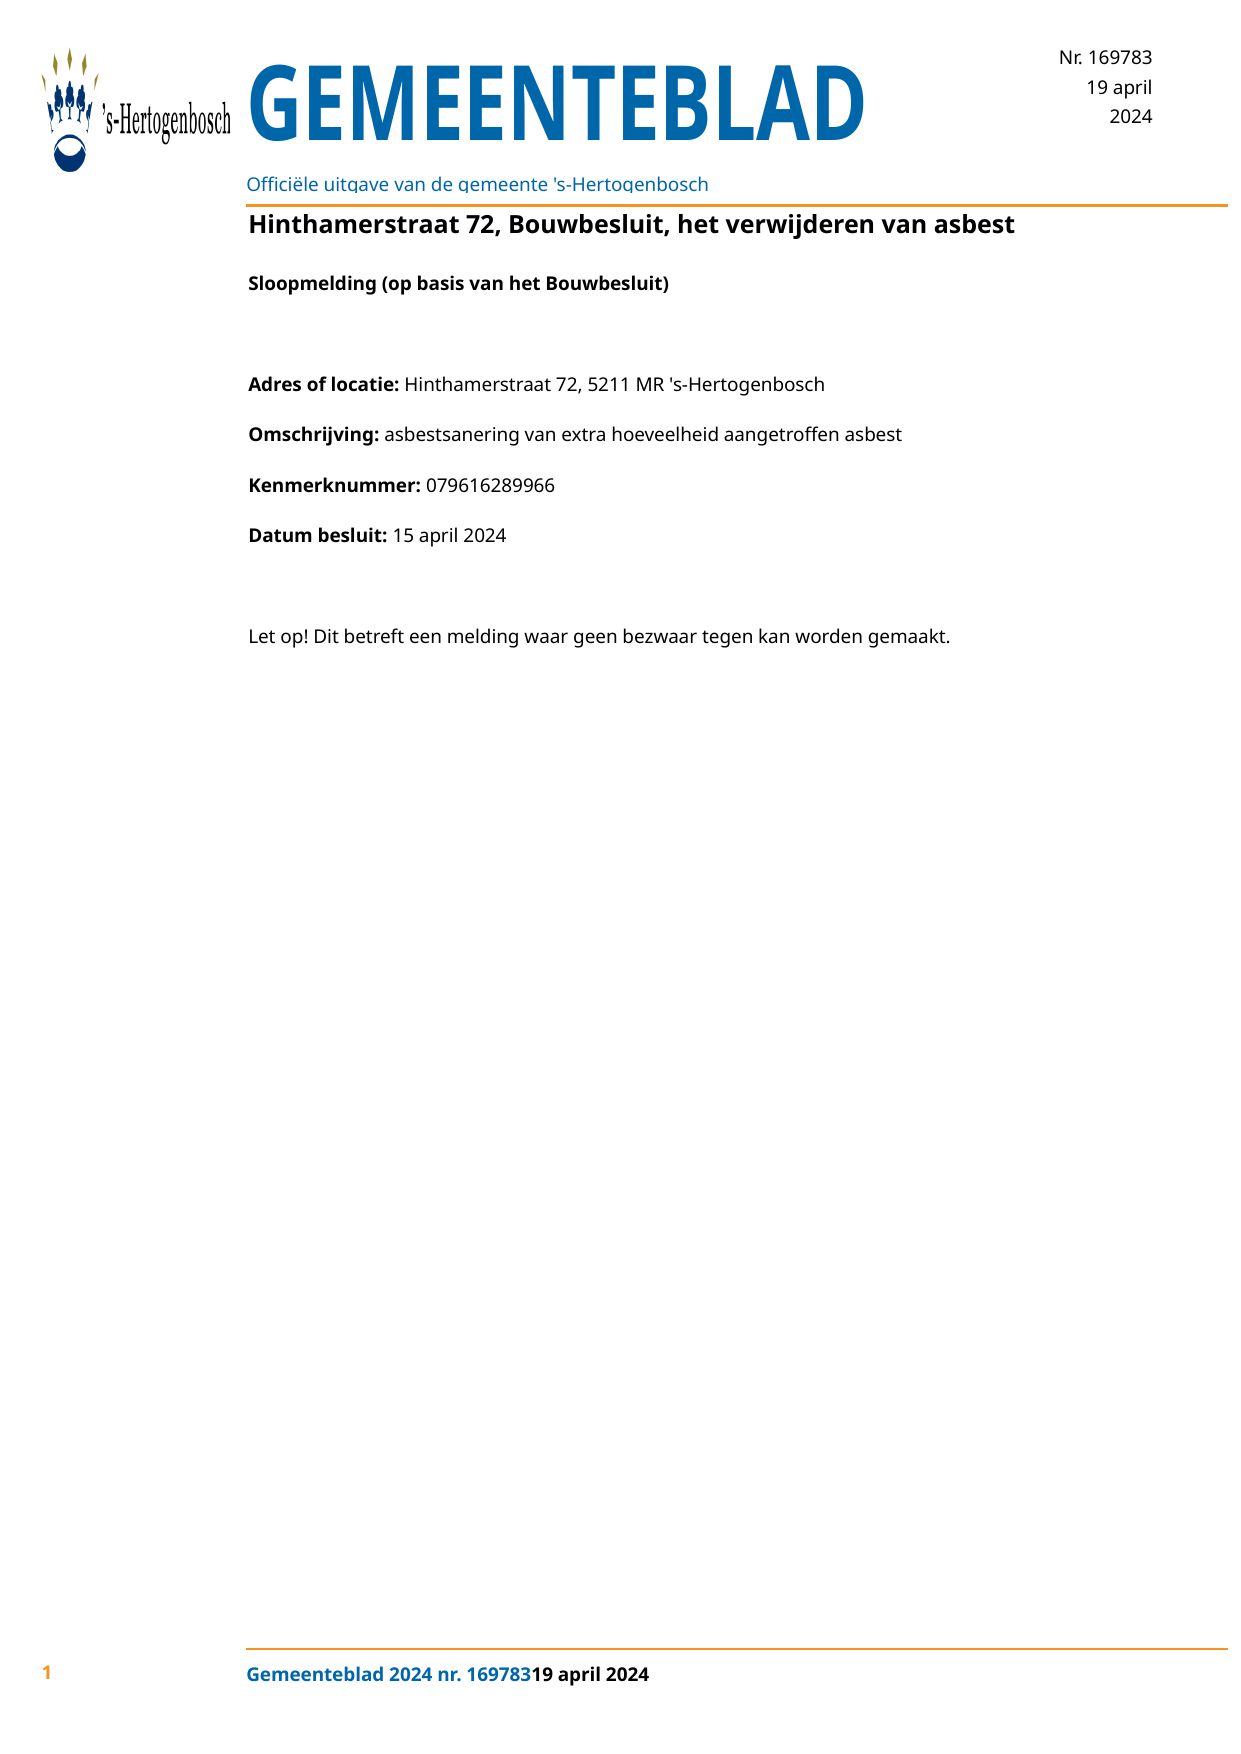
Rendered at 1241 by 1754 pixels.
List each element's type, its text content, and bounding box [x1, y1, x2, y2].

text Hinthamerstraat 72, Bouwbesluit, het verwijderen van asbest [248, 207, 1152, 241]
picture [41, 47, 231, 172]
text Adres of locatie: Hinthamerstraat 72, 5211 MR 's-Hertogenbosch [248, 371, 1152, 397]
text Omschrijving: asbestsanering van extra hoeveelheid aangetroffen asbest [248, 422, 1152, 447]
text Sloopmelding (op basis van het Bouwbesluit) [248, 270, 1152, 296]
text Kenmerknummer: 079616289966 [248, 472, 1152, 498]
text Let op! Dit betreft een melding waar geen bezwaar tegen kan worden gemaakt. [248, 623, 1152, 649]
text Datum besluit: 15 april 2024 [248, 522, 1152, 548]
